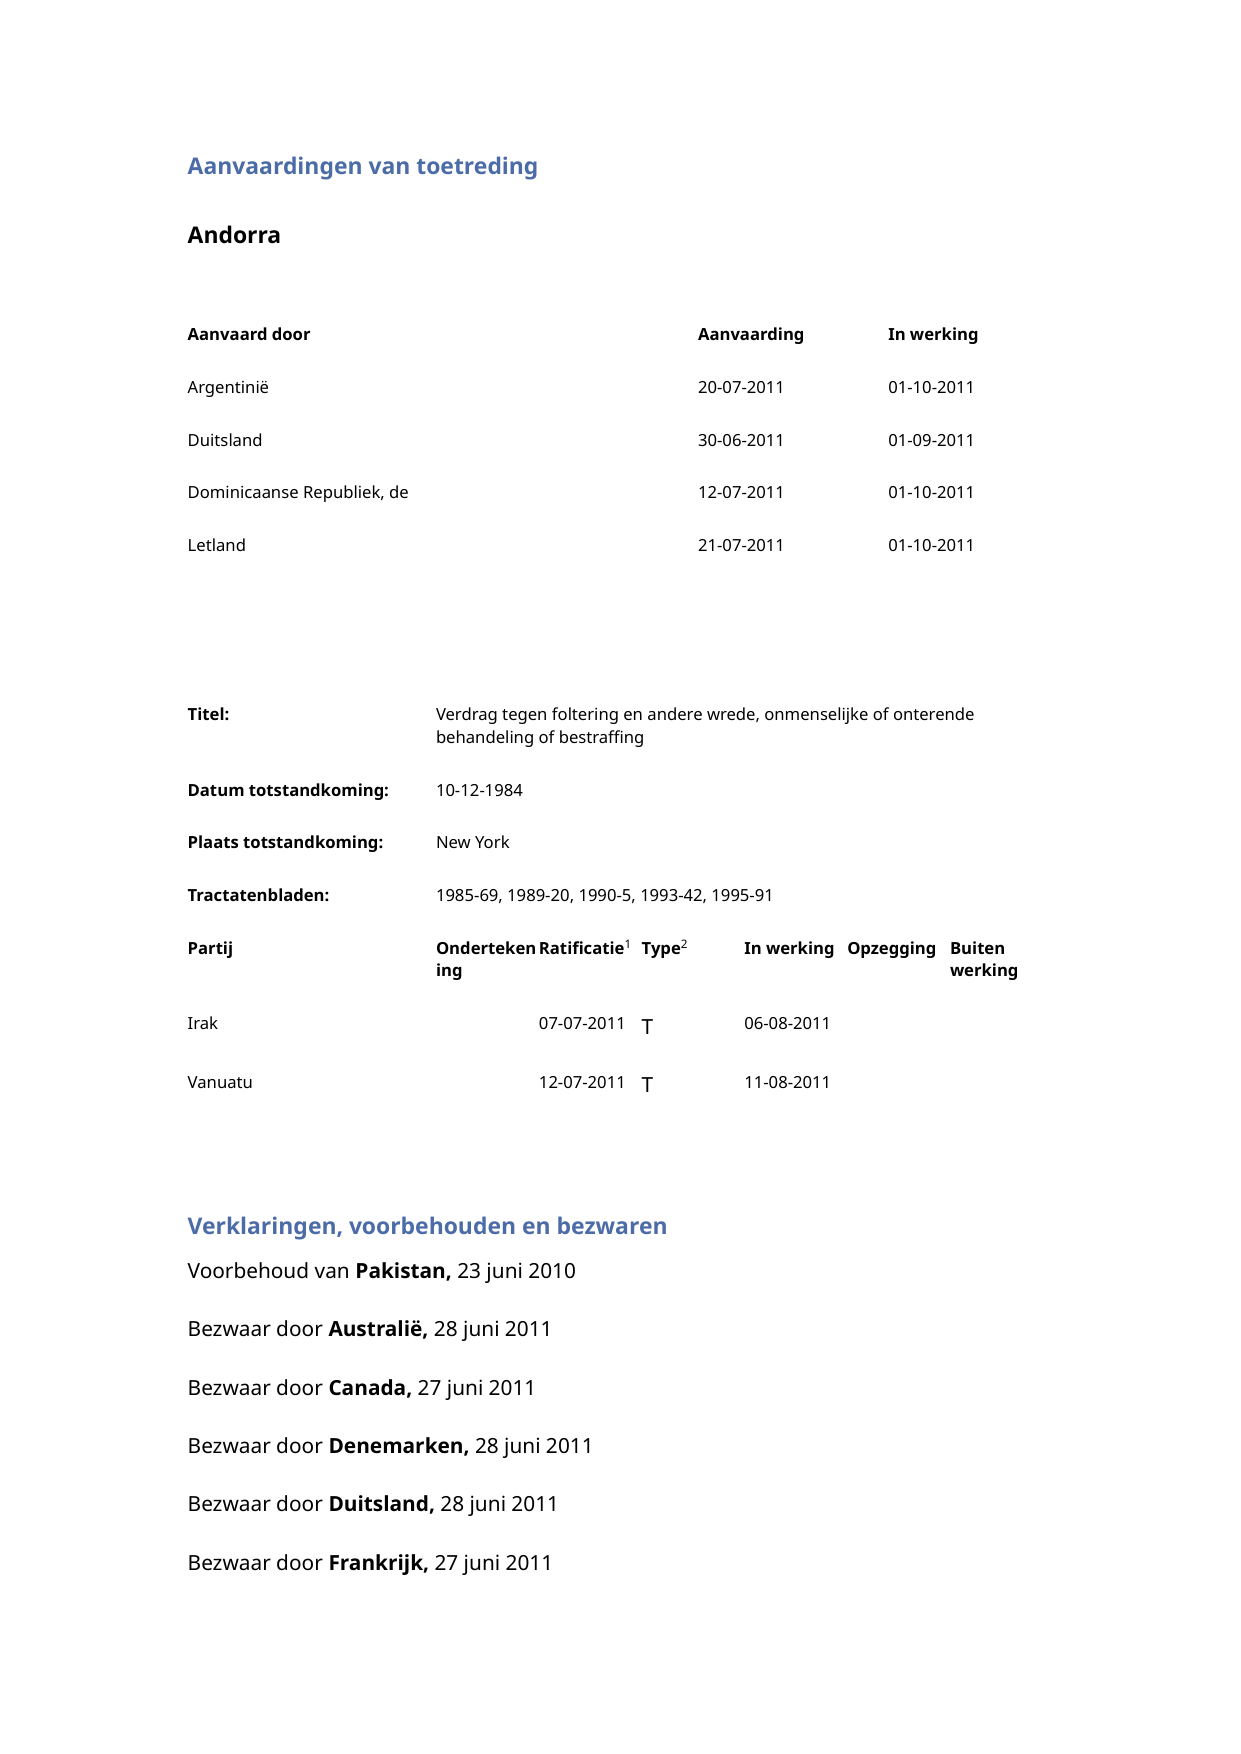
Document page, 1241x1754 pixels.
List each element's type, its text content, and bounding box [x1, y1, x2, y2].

table_cell 20-07-2011 [698, 376, 888, 428]
table_cell Buiten werking [950, 936, 1053, 1012]
table_header Verdrag tegen foltering en andere wrede, onmenselijke of onterende behandeling of bestraffing [436, 703, 1053, 778]
table_cell 12-07-2011 [539, 1070, 641, 1129]
table_cell In werking [744, 936, 847, 1012]
table_header Aanvaard door [188, 323, 698, 376]
table_cell Irak [188, 1012, 436, 1070]
text Voorbehoud van Pakistan, 23 juni 2010 [187, 1256, 1053, 1284]
table_cell Letland [188, 534, 698, 586]
subtitle Verklaringen, voorbehouden en bezwaren [187, 1209, 1053, 1241]
table_cell Vanuatu [188, 1070, 436, 1129]
table_cell Plaats totstandkoming: [188, 831, 436, 884]
table_cell Dominicaanse Republiek, de [188, 481, 698, 534]
table_cell Ratificatie1 [539, 936, 641, 1012]
table_header In werking [888, 323, 1053, 376]
table_cell 01-09-2011 [888, 428, 1053, 481]
text Bezwaar door Frankrijk, 27 juni 2011 [187, 1548, 1053, 1576]
table_header Titel: [188, 703, 436, 778]
table_cell [847, 1070, 950, 1129]
table_cell Datum totstandkoming: [188, 778, 436, 831]
table_cell 07-07-2011 [539, 1012, 641, 1070]
table_cell 12-07-2011 [698, 481, 888, 534]
text Bezwaar door Canada, 27 juni 2011 [187, 1373, 1053, 1401]
table_cell Duitsland [188, 428, 698, 481]
table_cell Type2 [641, 936, 744, 1012]
table_header Aanvaarding [698, 323, 888, 376]
text Bezwaar door Denemarken, 28 juni 2011 [187, 1431, 1053, 1459]
table_cell Ondertekening [436, 936, 539, 1012]
table_cell New York [436, 831, 1053, 884]
table_cell 1985-69, 1989-20, 1990-5, 1993-42, 1995-91 [436, 884, 1053, 936]
table_cell Partij [188, 936, 436, 1012]
subtitle Andorra [187, 219, 1053, 250]
table_cell 10-12-1984 [436, 778, 1053, 831]
table_cell [950, 1070, 1053, 1129]
text Bezwaar door Australië, 28 juni 2011 [187, 1314, 1053, 1343]
table_cell [436, 1012, 539, 1070]
table_cell 11-08-2011 [744, 1070, 847, 1129]
table_cell 01-10-2011 [888, 376, 1053, 428]
table_cell Opzegging [847, 936, 950, 1012]
table_cell T [641, 1012, 744, 1070]
table_cell [436, 1070, 539, 1129]
subtitle Aanvaardingen van toetreding [187, 150, 1053, 181]
table_cell 01-10-2011 [888, 534, 1053, 586]
table_cell Tractatenbladen: [188, 884, 436, 936]
table_cell Argentinië [188, 376, 698, 428]
table_cell [950, 1012, 1053, 1070]
table_cell T [641, 1070, 744, 1129]
text Bezwaar door Duitsland, 28 juni 2011 [187, 1489, 1053, 1518]
table_cell 01-10-2011 [888, 481, 1053, 534]
table_cell [847, 1012, 950, 1070]
table_cell 21-07-2011 [698, 534, 888, 586]
table_cell 06-08-2011 [744, 1012, 847, 1070]
table_cell 30-06-2011 [698, 428, 888, 481]
